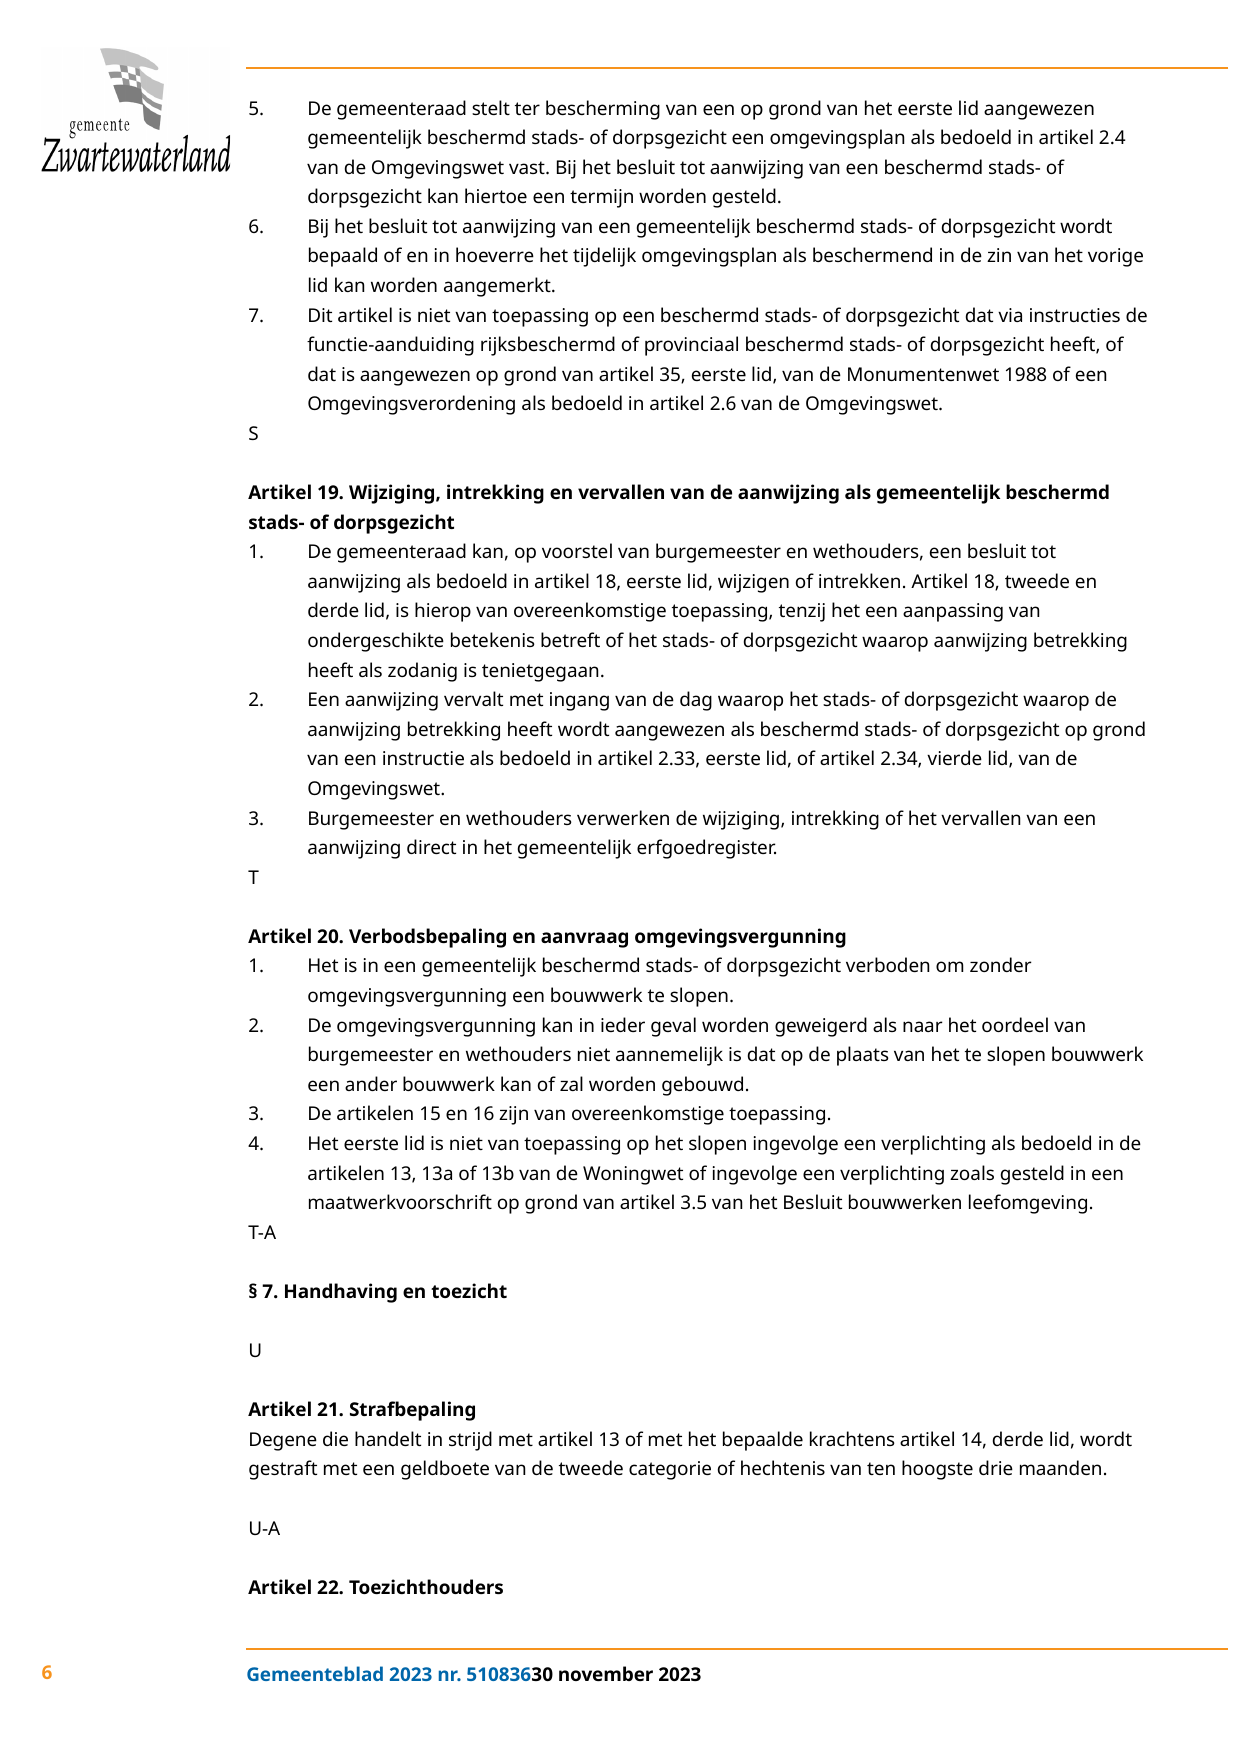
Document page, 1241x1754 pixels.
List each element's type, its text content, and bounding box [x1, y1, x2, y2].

text Degene die handelt in strijd met artikel 13 of met het bepaalde krachtens artikel 14, derde lid, wordt gestraft met een geldboete van de tweede categorie of hechtenis van ten hoogste drie maanden. [248, 1426, 1152, 1481]
text § 7. Handhaving en toezicht [248, 1278, 1152, 1304]
text U [248, 1337, 1152, 1363]
text U-A [248, 1515, 1152, 1541]
list Dit artikel is niet van toepassing op een beschermd stads- of dorpsgezicht dat via instructies de functie-aanduiding rijksbeschermd of provinciaal beschermd stads- of dorpsgezicht heeft, of dat is aangewezen op grond van artikel 35, eerste lid, van de Monumentenwet 1988 of een Omgevingsverordening als bedoeld in artikel 2.6 van de Omgevingswet. [248, 302, 1152, 416]
list De artikelen 15 en 16 zijn van overeenkomstige toepassing. [248, 1101, 1152, 1126]
list De omgevingsvergunning kan in ieder geval worden geweigerd als naar het oordeel van burgemeester en wethouders niet aannemelijk is dat op de plaats van het te slopen bouwwerk een ander bouwwerk kan of zal worden gebouwd. [248, 1012, 1152, 1097]
list Burgemeester en wethouders verwerken de wijziging, intrekking of het vervallen van een aanwijzing direct in het gemeentelijk erfgoedregister. [248, 805, 1152, 860]
text S [248, 420, 1152, 446]
text Artikel 22. Toezichthouders [248, 1574, 1152, 1600]
picture [41, 47, 231, 172]
text T [248, 864, 1152, 890]
list Het is in een gemeentelijk beschermd stads- of dorpsgezicht verboden om zonder omgevingsvergunning een bouwwerk te slopen. [248, 953, 1152, 1008]
list De gemeenteraad kan, op voorstel van burgemeester en wethouders, een besluit tot aanwijzing als bedoeld in artikel 18, eerste lid, wijzigen of intrekken. Artikel 18, tweede en derde lid, is hierop van overeenkomstige toepassing, tenzij het een aanpassing van ondergeschikte betekenis betreft of het stads- of dorpsgezicht waarop aanwijzing betrekking heeft als zodanig is tenietgegaan. [248, 538, 1152, 683]
text Artikel 21. Strafbepaling [248, 1396, 1152, 1422]
list Het eerste lid is niet van toepassing op het slopen ingevolge een verplichting als bedoeld in de artikelen 13, 13a of 13b van de Woningwet of ingevolge een verplichting zoals gesteld in een maatwerkvoorschrift op grond van artikel 3.5 van het Besluit bouwwerken leefomgeving. [248, 1130, 1152, 1215]
text Artikel 19. Wijziging, intrekking en vervallen van de aanwijzing als gemeentelijk beschermd stads- of dorpsgezicht [248, 479, 1152, 535]
list De gemeenteraad stelt ter bescherming van een op grond van het eerste lid aangewezen gemeentelijk beschermd stads- of dorpsgezicht een omgevingsplan als bedoeld in artikel 2.4 van de Omgevingswet vast. Bij het besluit tot aanwijzing van een beschermd stads- of dorpsgezicht kan hiertoe een termijn worden gesteld. [248, 95, 1152, 209]
list Een aanwijzing vervalt met ingang van de dag waarop het stads- of dorpsgezicht waarop de aanwijzing betrekking heeft wordt aangewezen als beschermd stads- of dorpsgezicht op grond van een instructie als bedoeld in artikel 2.33, eerste lid, of artikel 2.34, vierde lid, van de Omgevingswet. [248, 686, 1152, 801]
text T-A [248, 1219, 1152, 1245]
text Artikel 20. Verbodsbepaling en aanvraag omgevingsvergunning [248, 923, 1152, 949]
list Bij het besluit tot aanwijzing van een gemeentelijk beschermd stads- of dorpsgezicht wordt bepaald of en in hoeverre het tijdelijk omgevingsplan als beschermend in de zin van het vorige lid kan worden aangemerkt. [248, 213, 1152, 298]
